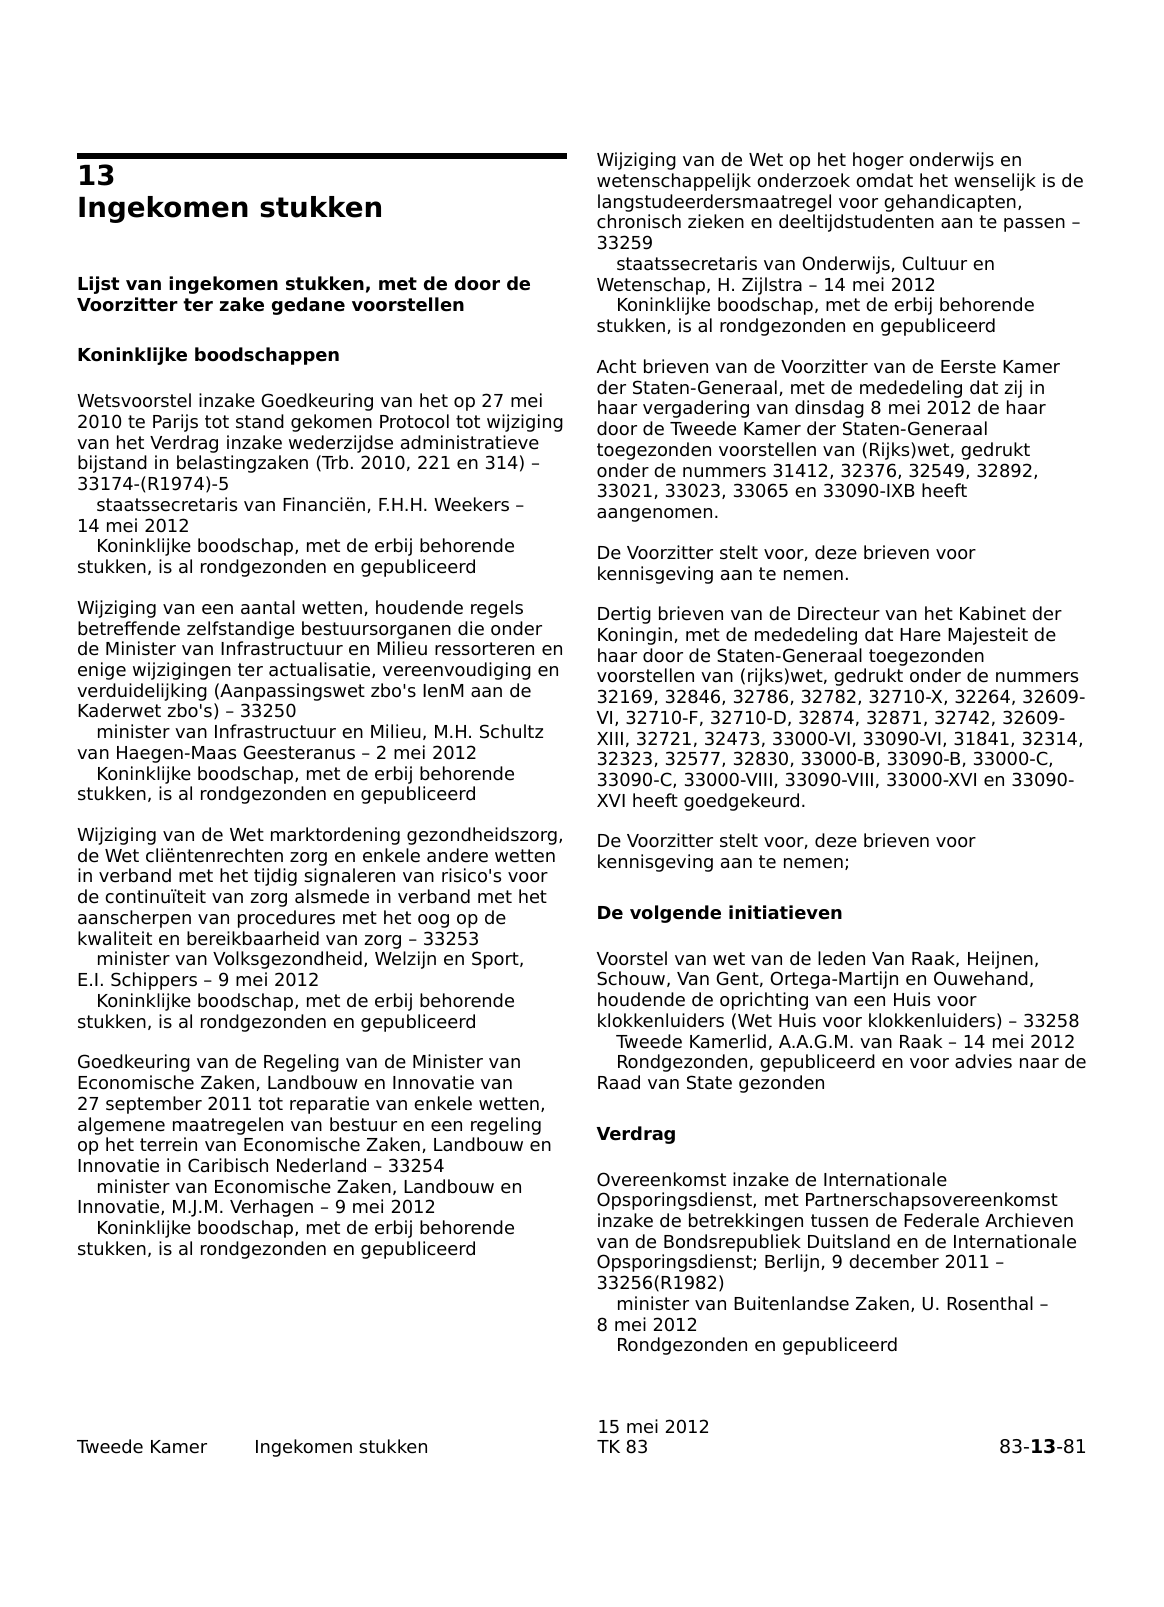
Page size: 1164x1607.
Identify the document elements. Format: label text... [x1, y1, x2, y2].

subtitle Lijst van ingekomen stukken, met de door de Voorzitter ter zake gedane voorstellen [77, 274, 567, 315]
text De Voorzitter stelt voor, deze brieven voor kennisgeving aan te nemen; [596, 831, 1087, 873]
text Dertig brieven van de Directeur van het Kabinet der Koningin, met de mededeling dat Hare Majesteit de haar door de Staten-Generaal toegezonden voorstellen van (rijks)wet, gedrukt onder de nummers 32169, 32846, 32786, 32782, 32710-X, 32264, 32609-VI, 32710-F, 32710-D, 32874, 32871, 32742, 32609-XIII, 32721, 32473, 33000-VI, 33090-VI, 31841, 32314, 32323, 32577, 32830, 33000-B, 33090-B, 33000-C, 33090-C, 33000-VIII, 33090-VIII, 33000-XVI en 33090-XVI heeft goedgekeurd. [596, 604, 1087, 811]
text Koninklijke boodschap, met de erbij behorende stukken, is al rondgezonden en gepubliceerd [77, 536, 567, 578]
subtitle Koninklijke boodschappen [77, 345, 567, 366]
text Wijziging van de Wet op het hoger onderwijs en wetenschappelijk onderzoek omdat het wenselijk is de langstudeerdersmaatregel voor gehandicapten, chronisch zieken en deeltijdstudenten aan te passen – 33259 [596, 150, 1087, 254]
text Rondgezonden en gepubliceerd [596, 1335, 1087, 1356]
text Koninklijke boodschap, met de erbij behorende stukken, is al rondgezonden en gepubliceerd [596, 295, 1087, 337]
text Koninklijke boodschap, met de erbij behorende stukken, is al rondgezonden en gepubliceerd [77, 991, 567, 1032]
text minister van Volksgezondheid, Welzijn en Sport, E.I. Schippers – 9 mei 2012 [77, 949, 567, 991]
text staatssecretaris van Financiën, F.H.H. Weekers – 14 mei 2012 [77, 495, 567, 536]
text De Voorzitter stelt voor, deze brieven voor kennisgeving aan te nemen. [596, 543, 1087, 584]
text Tweede Kamerlid, A.A.G.M. van Raak – 14 mei 2012 [596, 1031, 1087, 1052]
text Wijziging van de Wet marktordening gezondheidszorg, de Wet cliëntenrechten zorg en enkele andere wetten in verband met het tijdig signaleren van risico's voor de continuïteit van zorg alsmede in verband met het aanscherpen van procedures met het oog op de kwaliteit en bereikbaarheid van zorg – 33253 [77, 825, 567, 949]
text Koninklijke boodschap, met de erbij behorende stukken, is al rondgezonden en gepubliceerd [77, 763, 567, 805]
subtitle De volgende initiatieven [596, 903, 1087, 923]
text Goedkeuring van de Regeling van de Minister van Economische Zaken, Landbouw en Innovatie van 27 september 2011 tot reparatie van enkele wetten, algemene maatregelen van bestuur en een regeling op het terrein van Economische Zaken, Landbouw en Innovatie in Caribisch Nederland – 33254 [77, 1052, 567, 1177]
text Wijziging van een aantal wetten, houdende regels betreffende zelfstandige bestuursorganen die onder de Minister van Infrastructuur en Milieu ressorteren en enige wijzigingen ter actualisatie, vereenvoudiging en verduidelijking (Aanpassingswet zbo's IenM aan de Kaderwet zbo's) – 33250 [77, 598, 567, 722]
text staatssecretaris van Onderwijs, Cultuur en Wetenschap, H. Zijlstra – 14 mei 2012 [596, 254, 1087, 295]
text Voorstel van wet van de leden Van Raak, Heijnen, Schouw, Van Gent, Ortega-Martijn en Ouwehand, houdende de oprichting van een Huis voor klokkenluiders (Wet Huis voor klokkenluiders) – 33258 [596, 948, 1087, 1031]
text Overeenkomst inzake de Internationale Opsporingsdienst, met Partnerschapsovereenkomst inzake de betrekkingen tussen de Federale Archieven van de Bondsrepubliek Duitsland en de Internationale Opsporingsdienst; Berlijn, 9 december 2011 – 33256(R1982) [596, 1169, 1087, 1294]
text Koninklijke boodschap, met de erbij behorende stukken, is al rondgezonden en gepubliceerd [77, 1218, 567, 1259]
text minister van Buitenlandse Zaken, U. Rosenthal – 8 mei 2012 [596, 1294, 1087, 1335]
text minister van Economische Zaken, Landbouw en Innovatie, M.J.M. Verhagen – 9 mei 2012 [77, 1177, 567, 1218]
text Acht brieven van de Voorzitter van de Eerste Kamer der Staten-Generaal, met de mededeling dat zij in haar vergadering van dinsdag 8 mei 2012 de haar door de Tweede Kamer der Staten-Generaal toegezonden voorstellen van (Rijks)wet, gedrukt onder de nummers 31412, 32376, 32549, 32892, 33021, 33023, 33065 en 33090-IXB heeft aangenomen. [596, 357, 1087, 523]
title 13 Ingekomen stukken [77, 159, 567, 224]
text minister van Infrastructuur en Milieu, M.H. Schultz van Haegen-Maas Geesteranus – 2 mei 2012 [77, 722, 567, 763]
text Wetsvoorstel inzake Goedkeuring van het op 27 mei 2010 te Parijs tot stand gekomen Protocol tot wijziging van het Verdrag inzake wederzijdse administratieve bijstand in belastingzaken (Trb. 2010, 221 en 314) – 33174-(R1974)-5 [77, 391, 567, 495]
subtitle Verdrag [596, 1124, 1087, 1144]
text Rondgezonden, gepubliceerd en voor advies naar de Raad van State gezonden [596, 1052, 1087, 1094]
